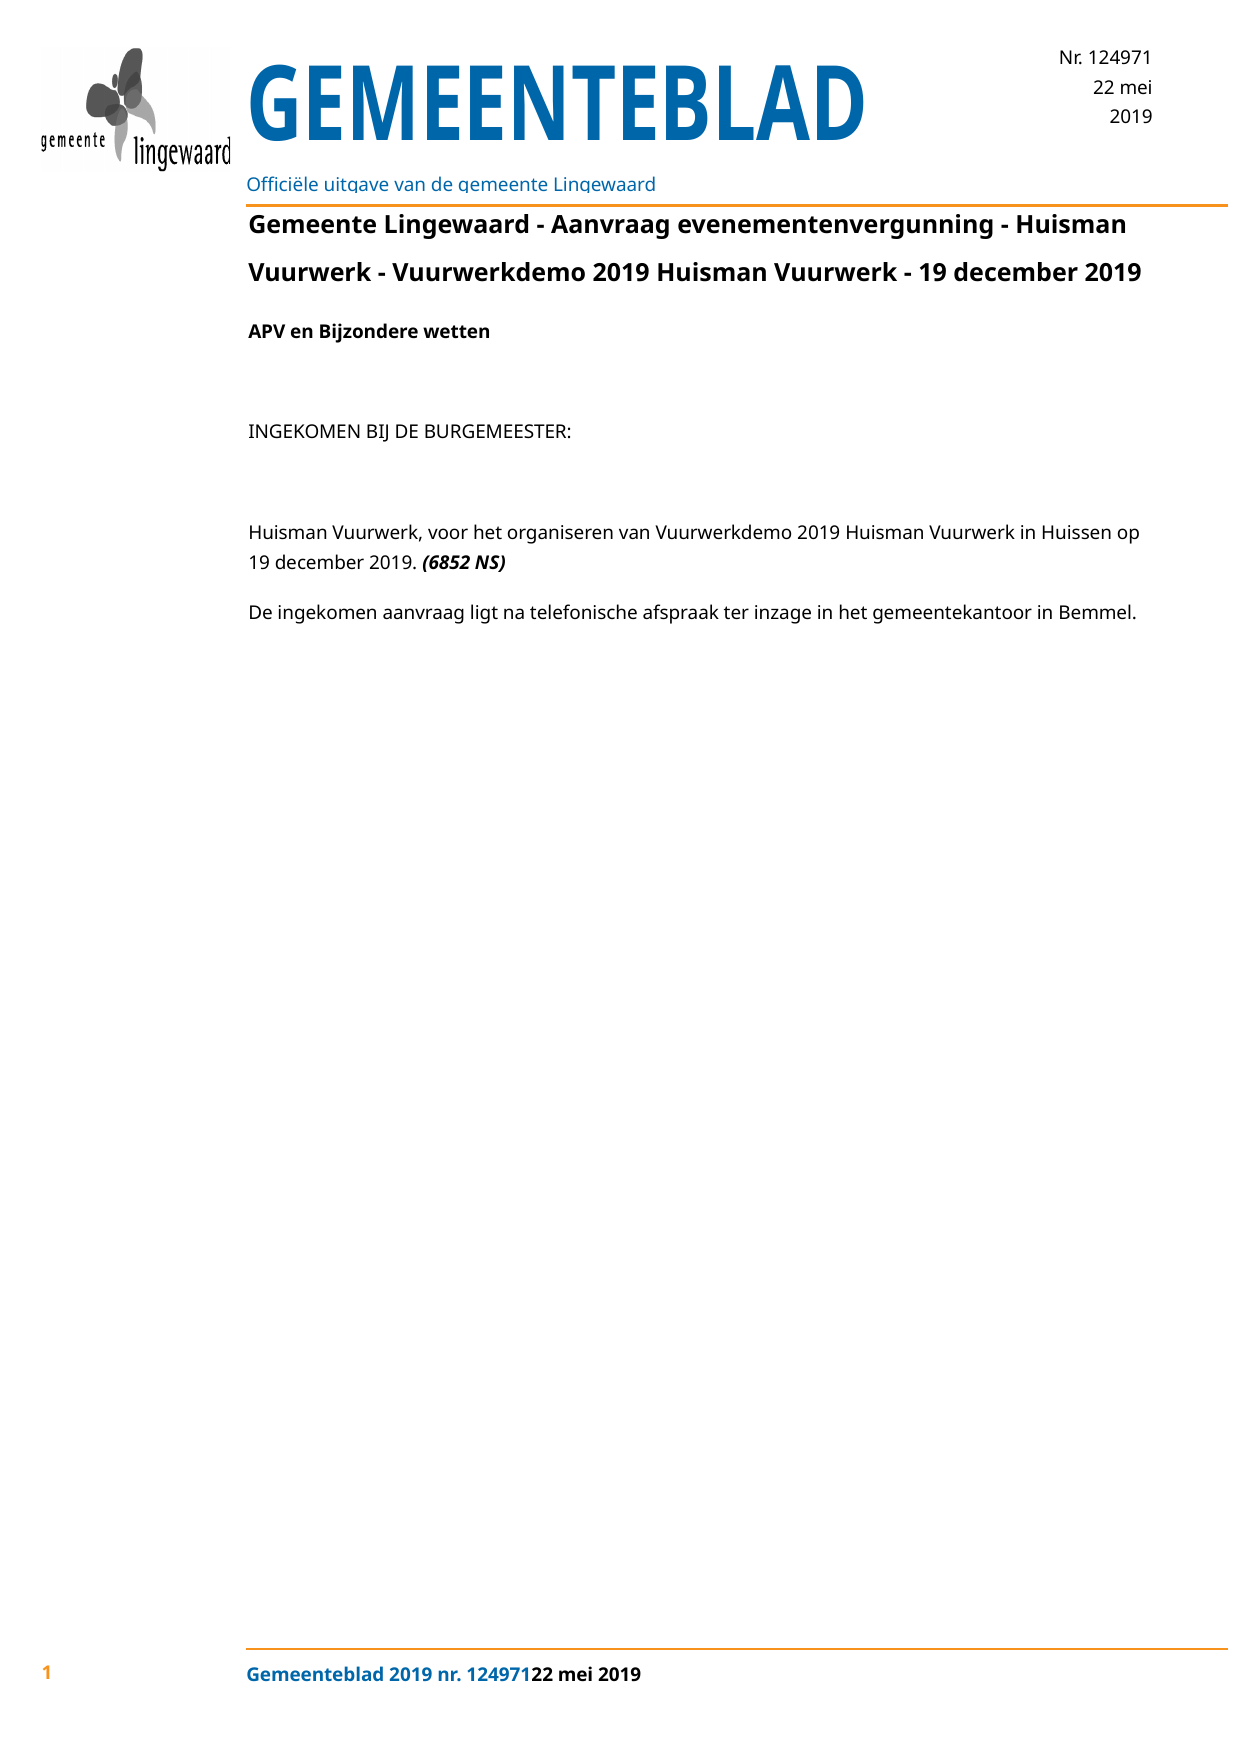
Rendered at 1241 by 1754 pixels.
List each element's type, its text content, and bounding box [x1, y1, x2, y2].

text APV en Bijzondere wetten [248, 318, 1152, 344]
picture [41, 47, 231, 172]
text Gemeente Lingewaard - Aanvraag evenementenvergunning - Huisman Vuurwerk - Vuurwerkdemo 2019 Huisman Vuurwerk - 19 december 2019 [248, 207, 1152, 288]
text INGEKOMEN BIJ DE BURGEMEESTER: [248, 419, 1152, 444]
text De ingekomen aanvraag ligt na telefonische afspraak ter inzage in het gemeentekantoor in Bemmel. [248, 599, 1152, 625]
text Huisman Vuurwerk, voor het organiseren van Vuurwerkdemo 2019 Huisman Vuurwerk in Huissen op 19 december 2019. (6852 NS) [248, 519, 1152, 575]
